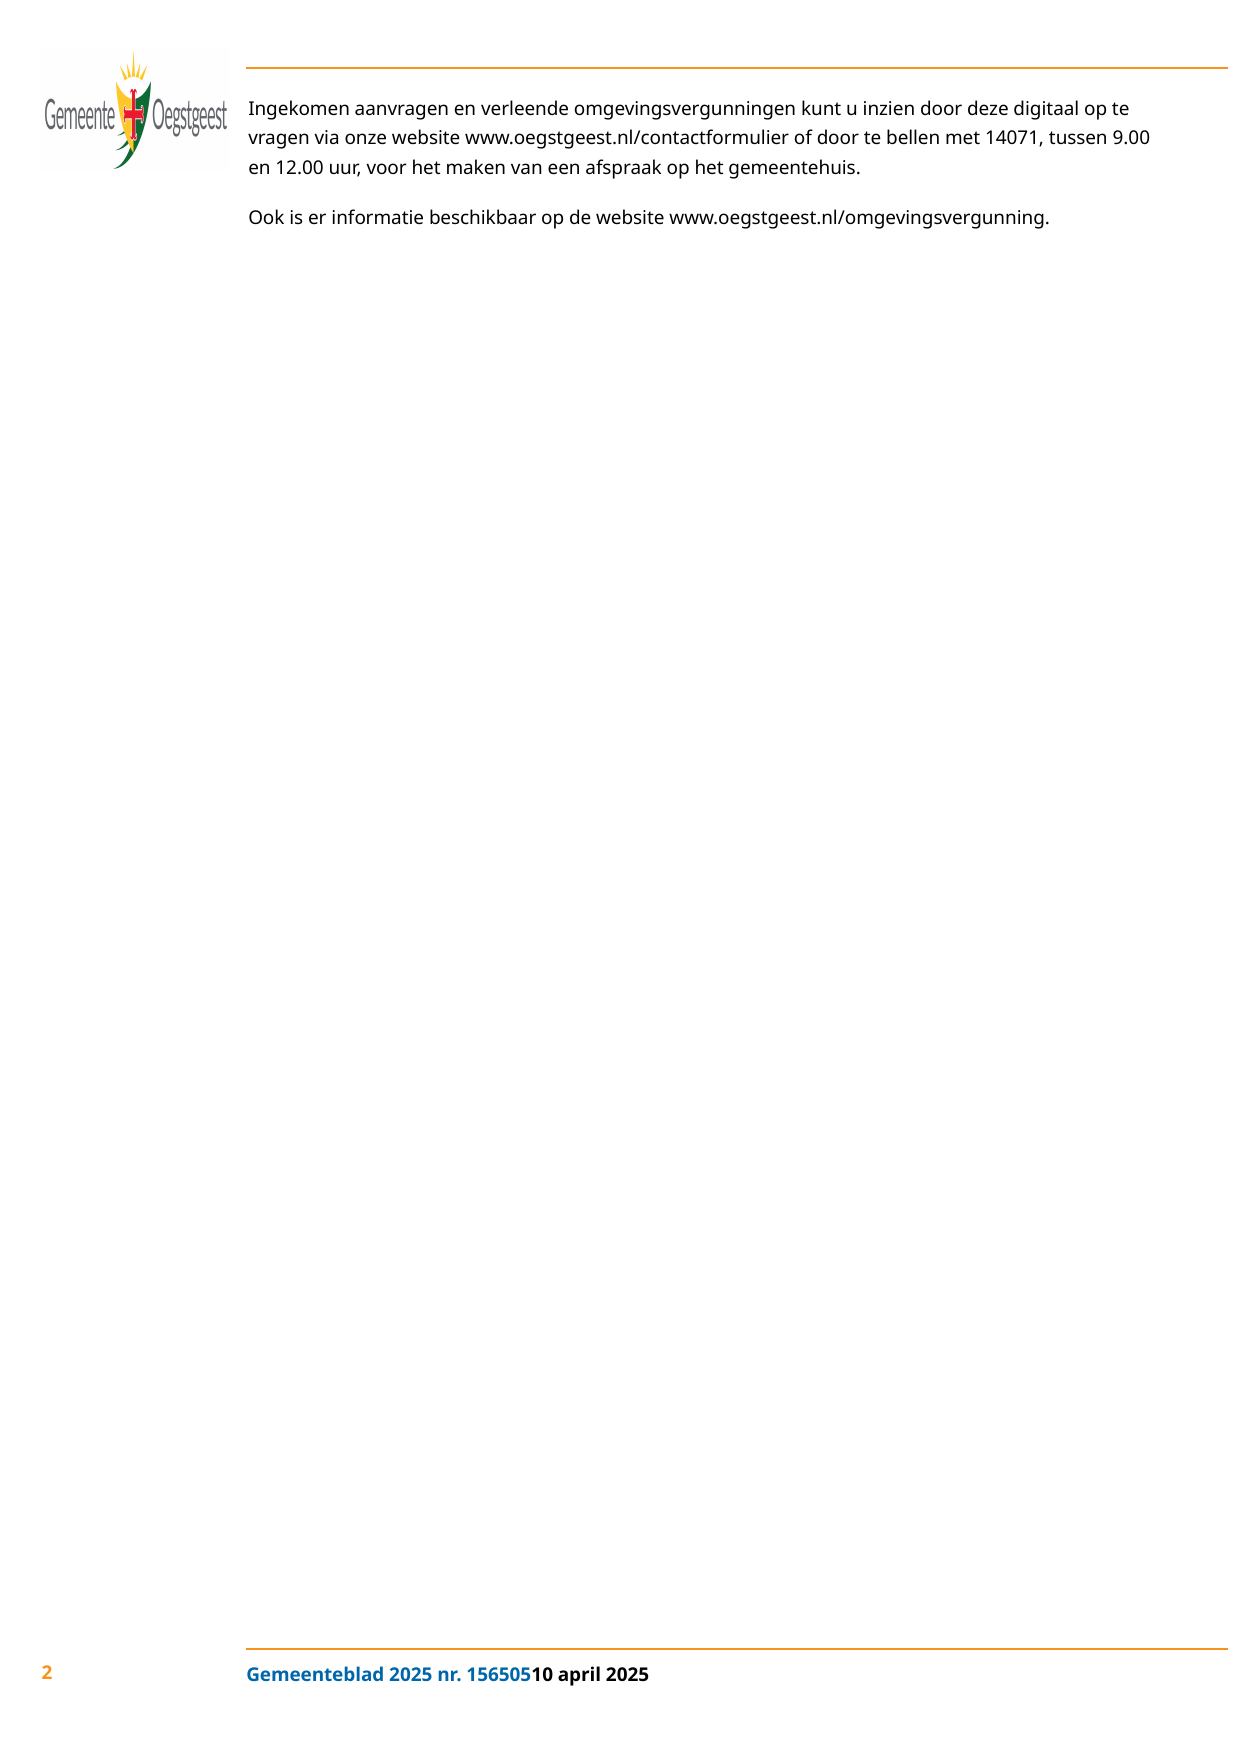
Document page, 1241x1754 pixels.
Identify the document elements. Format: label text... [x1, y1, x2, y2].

text Ook is er informatie beschikbaar op de website www.oegstgeest.nl/omgevingsvergunning. [248, 204, 1152, 230]
picture [41, 47, 231, 172]
text Ingekomen aanvragen en verleende omgevingsvergunningen kunt u inzien door deze digitaal op te vragen via onze website www.oegstgeest.nl/contactformulier of door te bellen met 14071, tussen 9.00 en 12.00 uur, voor het maken van een afspraak op het gemeentehuis. [248, 95, 1152, 180]
